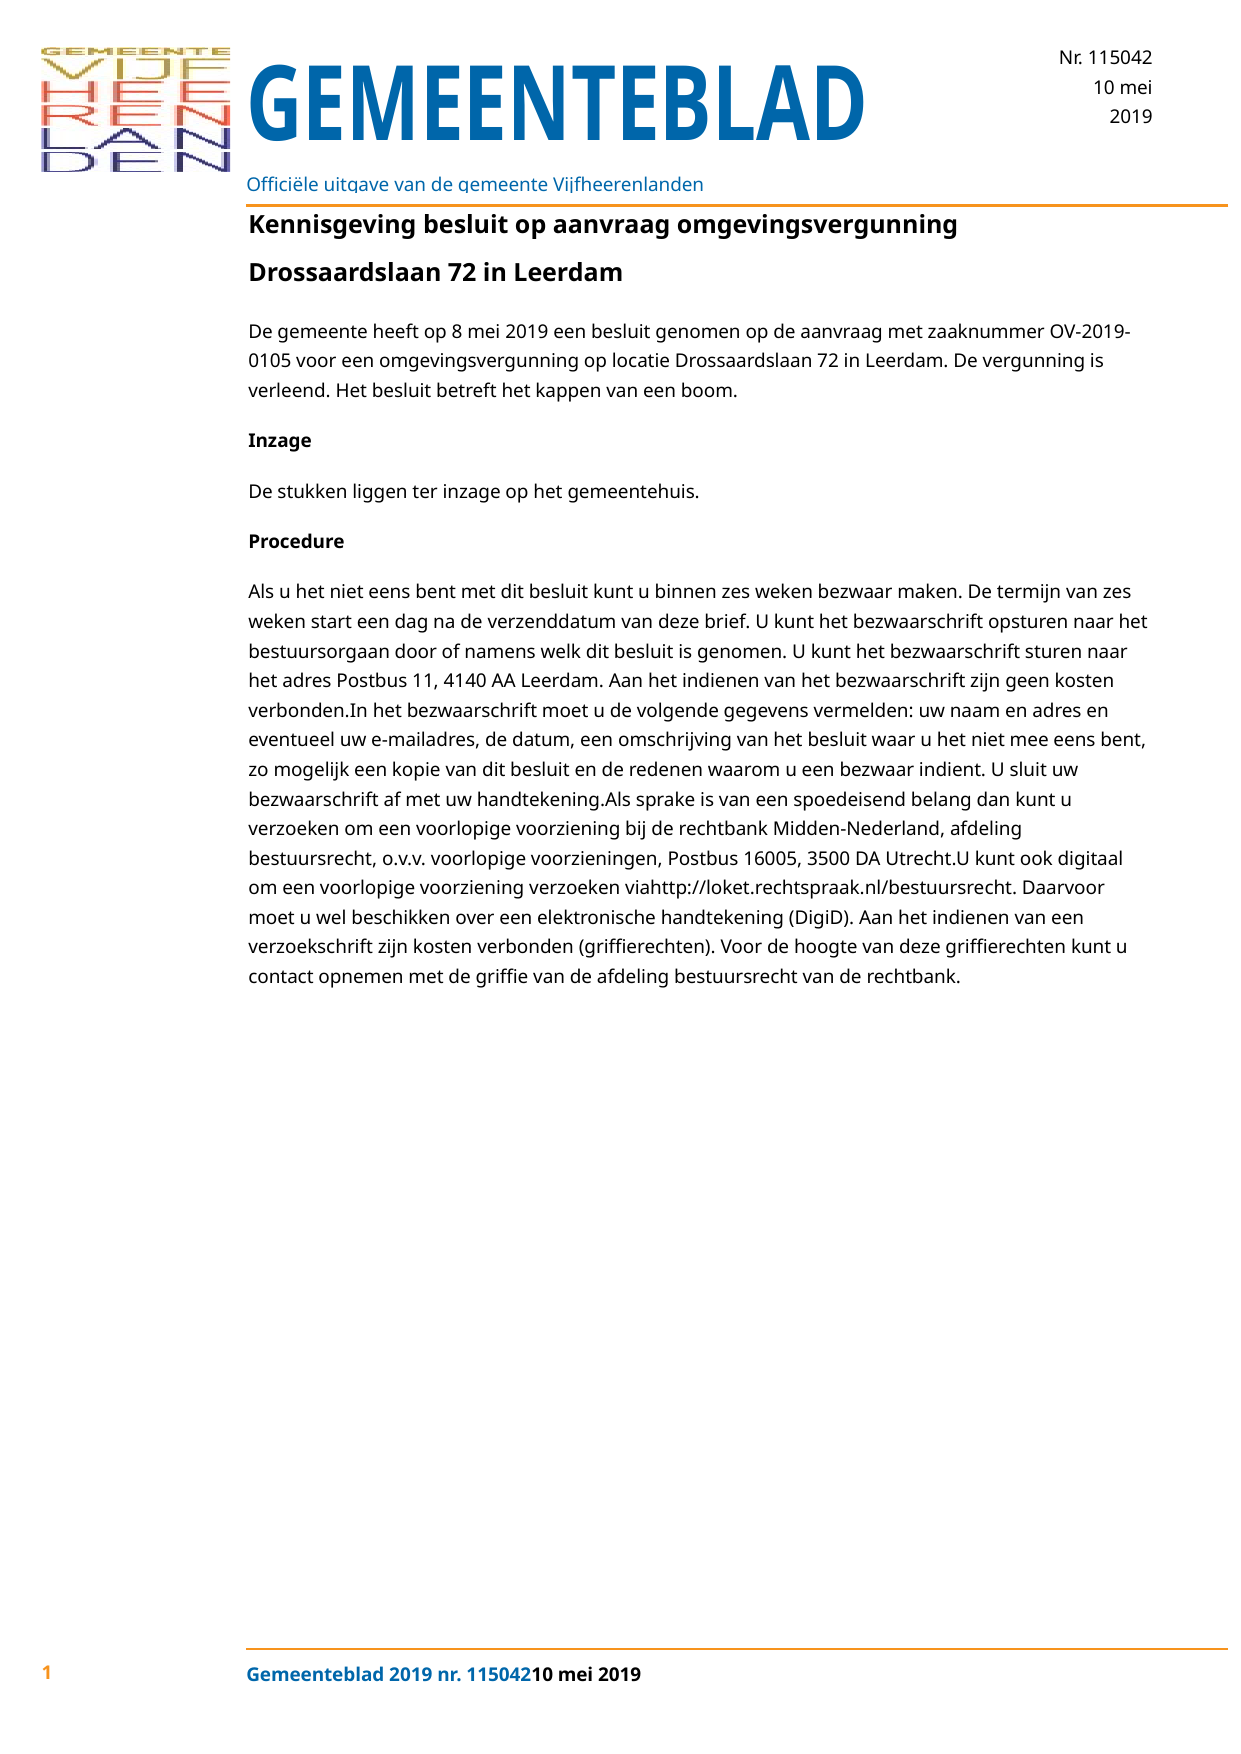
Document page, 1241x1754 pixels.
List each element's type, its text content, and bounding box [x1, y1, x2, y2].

text Procedure [248, 528, 1152, 554]
text Als u het niet eens bent met dit besluit kunt u binnen zes weken bezwaar maken. De termijn van zes weken start een dag na de verzenddatum van deze brief. U kunt het bezwaarschrift opsturen naar het bestuursorgaan door of namens welk dit besluit is genomen. U kunt het bezwaarschrift sturen naar het adres Postbus 11, 4140 AA Leerdam. Aan het indienen van het bezwaarschrift zijn geen kosten verbonden.In het bezwaarschrift moet u de volgende gegevens vermelden: uw naam en adres en eventueel uw e-mailadres, de datum, een omschrijving van het besluit waar u het niet mee eens bent, zo mogelijk een kopie van dit besluit en de redenen waarom u een bezwaar indient. U sluit uw bezwaarschrift af met uw handtekening.Als sprake is van een spoedeisend belang dan kunt u verzoeken om een voorlopige voorziening bij de rechtbank Midden-Nederland, afdeling bestuursrecht, o.v.v. voorlopige voorzieningen, Postbus 16005, 3500 DA Utrecht.U kunt ook digitaal om een voorlopige voorziening verzoeken viahttp://loket.rechtspraak.nl/bestuursrecht. Daarvoor moet u wel beschikken over een elektronische handtekening (DigiD). Aan het indienen van een verzoekschrift zijn kosten verbonden (griffierechten). Voor de hoogte van deze griffierechten kunt u contact opnemen met de griffie van de afdeling bestuursrecht van de rechtbank. [248, 579, 1152, 989]
picture [41, 47, 231, 172]
text Inzage [248, 427, 1152, 453]
text De stukken liggen ter inzage op het gemeentehuis. [248, 478, 1152, 504]
text De gemeente heeft op 8 mei 2019 een besluit genomen op de aanvraag met zaaknummer OV-2019-0105 voor een omgevingsvergunning op locatie Drossaardslaan 72 in Leerdam. De vergunning is verleend. Het besluit betreft het kappen van een boom. [248, 318, 1152, 403]
text Kennisgeving besluit op aanvraag omgevingsvergunning Drossaardslaan 72 in Leerdam [248, 207, 1152, 288]
